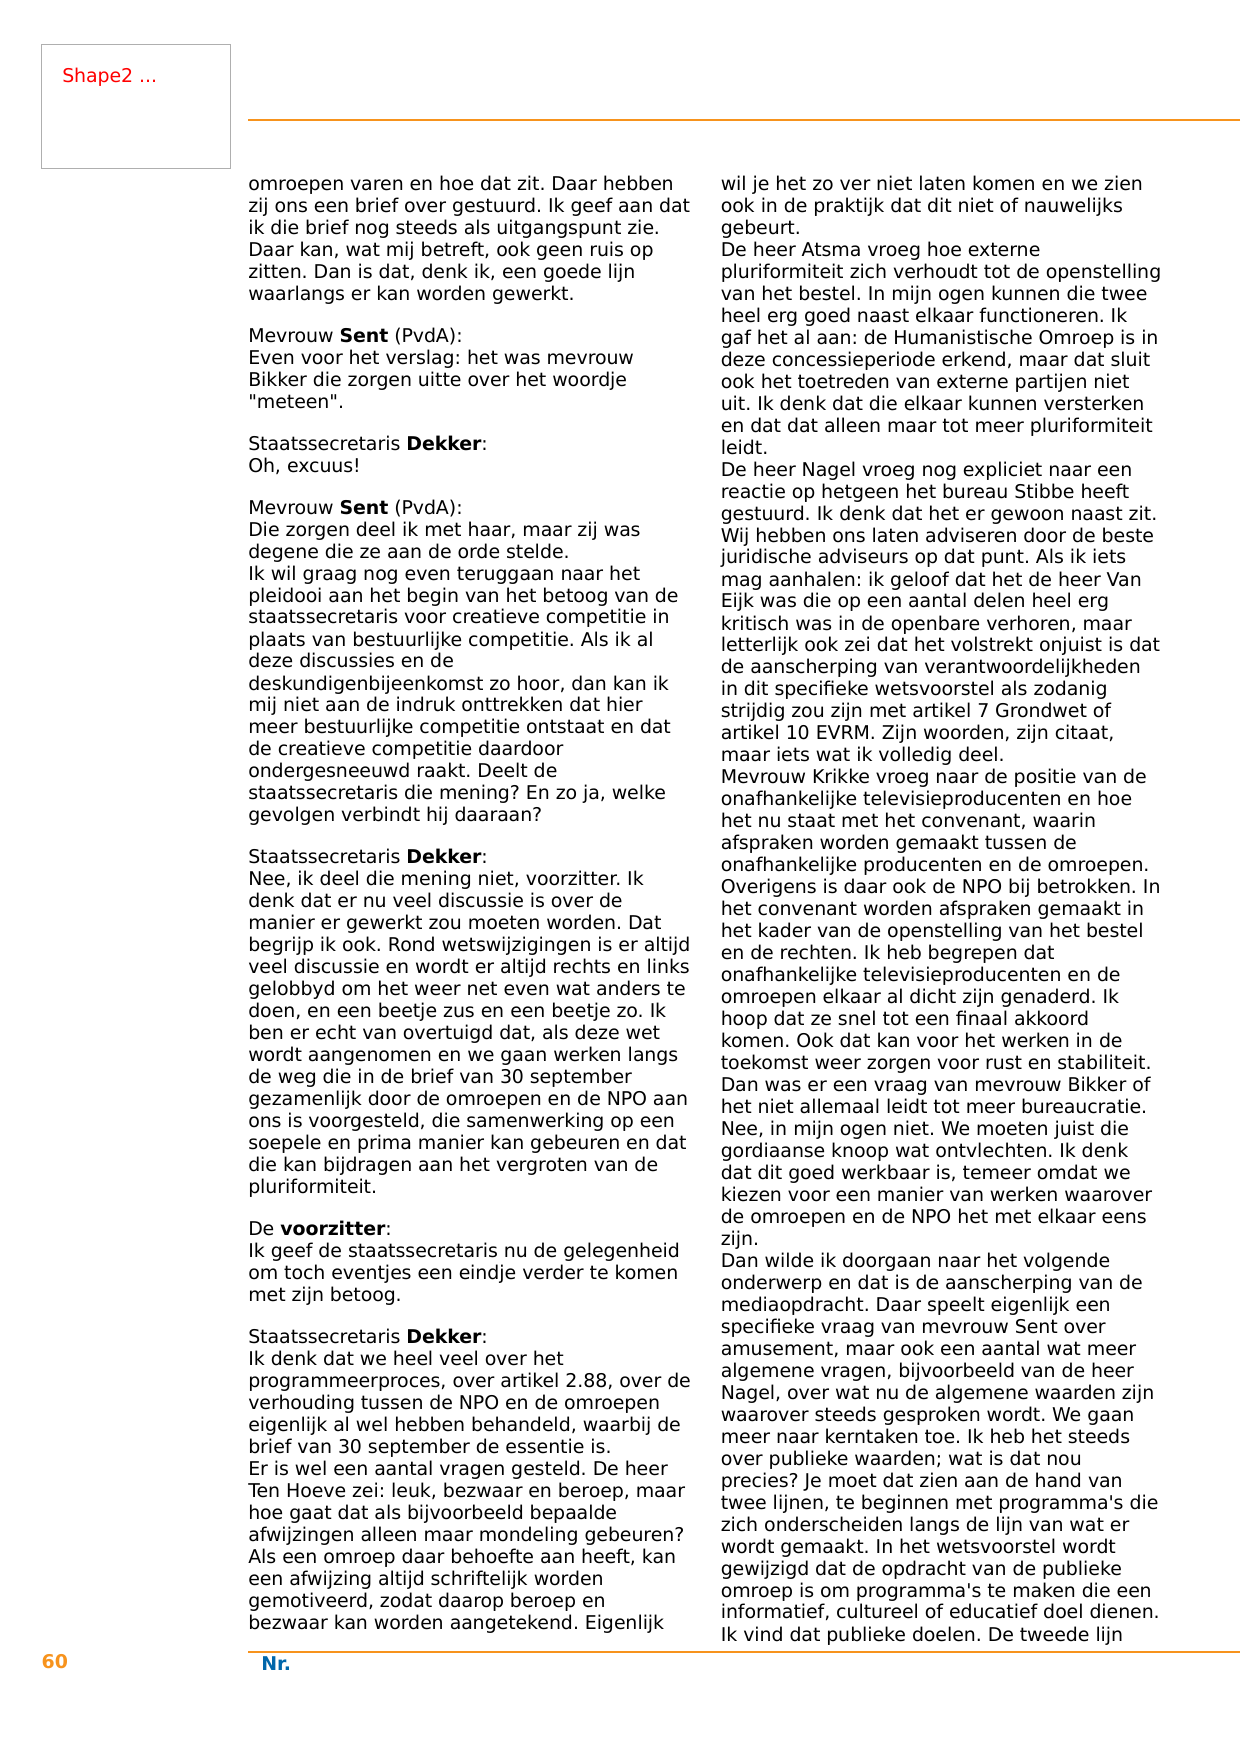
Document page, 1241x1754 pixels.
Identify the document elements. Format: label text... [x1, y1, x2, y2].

text Staatssecretaris Dekker: [248, 1326, 691, 1348]
text Mevrouw Krikke vroeg naar de positie van de onafhankelijke televisieproducenten en hoe het nu staat met het convenant, waarin afspraken worden gemaakt tussen de onafhankelijke producenten en de omroepen. Overigens is daar ook de NPO bij betrokken. In het convenant worden afspraken gemaakt in het kader van de openstelling van het bestel en de rechten. Ik heb begrepen dat onafhankelijke televisieproducenten en de omroepen elkaar al dicht zijn genaderd. Ik hoop dat ze snel tot een finaal akkoord komen. Ook dat kan voor het werken in de toekomst weer zorgen voor rust en stabiliteit. [721, 766, 1163, 1074]
text omroepen varen en hoe dat zit. Daar hebben zij ons een brief over gestuurd. Ik geef aan dat ik die brief nog steeds als uitgangspunt zie. Daar kan, wat mij betreft, ook geen ruis op zitten. Dan is dat, denk ik, een goede lijn waarlangs er kan worden gewerkt. [248, 173, 691, 305]
text Mevrouw Sent (PvdA): [248, 325, 691, 347]
text Dan was er een vraag van mevrouw Bikker of het niet allemaal leidt tot meer bureaucratie. Nee, in mijn ogen niet. We moeten juist die gordiaanse knoop wat ontvlechten. Ik denk dat dit goed werkbaar is, temeer omdat we kiezen voor een manier van werken waarover de omroepen en de NPO het met elkaar eens zijn. [721, 1074, 1163, 1250]
text Ik wil graag nog even teruggaan naar het pleidooi aan het begin van het betoog van de staatssecretaris voor creatieve competitie in plaats van bestuurlijke competitie. Als ik al deze discussies en de deskundigenbijeenkomst zo hoor, dan kan ik mij niet aan de indruk onttrekken dat hier meer bestuurlijke competitie ontstaat en dat de creatieve competitie daardoor ondergesneeuwd raakt. Deelt de staatssecretaris die mening? En zo ja, welke gevolgen verbindt hij daaraan? [248, 562, 691, 826]
text Er is wel een aantal vragen gesteld. De heer Ten Hoeve zei: leuk, bezwaar en beroep, maar hoe gaat dat als bijvoorbeeld bepaalde afwijzingen alleen maar mondeling gebeuren? Als een omroep daar behoefte aan heeft, kan een afwijzing altijd schriftelijk worden gemotiveerd, zodat daarop beroep en bezwaar kan worden aangetekend. Eigenlijk [248, 1458, 691, 1633]
text Even voor het verslag: het was mevrouw Bikker die zorgen uitte over het woordje "meteen". [248, 347, 691, 413]
text Die zorgen deel ik met haar, maar zij was degene die ze aan de orde stelde. [248, 518, 691, 562]
text wil je het zo ver niet laten komen en we zien ook in de praktijk dat dit niet of nauwelijks gebeurt. [721, 173, 1163, 239]
text Ik denk dat we heel veel over het programmeerproces, over artikel 2.88, over de verhouding tussen de NPO en de omroepen eigenlijk al wel hebben behandeld, waarbij de brief van 30 september de essentie is. [248, 1348, 691, 1458]
text Oh, excuus! [248, 454, 691, 477]
text Nee, ik deel die mening niet, voorzitter. Ik denk dat er nu veel discussie is over de manier er gewerkt zou moeten worden. Dat begrijp ik ook. Rond wetswijzigingen is er altijd veel discussie en wordt er altijd rechts en links gelobbyd om het weer net even wat anders te doen, en een beetje zus en een beetje zo. Ik ben er echt van overtuigd dat, als deze wet wordt aangenomen en we gaan werken langs de weg die in de brief van 30 september gezamenlijk door de omroepen en de NPO aan ons is voorgesteld, die samenwerking op een soepele en prima manier kan gebeuren en dat die kan bijdragen aan het vergroten van de pluriformiteit. [248, 868, 691, 1198]
text Dan wilde ik doorgaan naar het volgende onderwerp en dat is de aanscherping van de mediaopdracht. Daar speelt eigenlijk een specifieke vraag van mevrouw Sent over amusement, maar ook een aantal wat meer algemene vragen, bijvoorbeeld van de heer Nagel, over wat nu de algemene waarden zijn waarover steeds gesproken wordt. We gaan meer naar kerntaken toe. Ik heb het steeds over publieke waarden; wat is dat nou precies? Je moet dat zien aan de hand van twee lijnen, te beginnen met programma's die zich onderscheiden langs de lijn van wat er wordt gemaakt. In het wetsvoorstel wordt gewijzigd dat de opdracht van de publieke omroep is om programma's te maken die een informatief, cultureel of educatief doel dienen. Ik vind dat publieke doelen. De tweede lijn [721, 1250, 1163, 1645]
text Staatssecretaris Dekker: [248, 433, 691, 454]
text Mevrouw Sent (PvdA): [248, 497, 691, 518]
text De heer Nagel vroeg nog expliciet naar een reactie op hetgeen het bureau Stibbe heeft gestuurd. Ik denk dat het er gewoon naast zit. Wij hebben ons laten adviseren door de beste juridische adviseurs op dat punt. Als ik iets mag aanhalen: ik geloof dat het de heer Van Eijk was die op een aantal delen heel erg kritisch was in de openbare verhoren, maar letterlijk ook zei dat het volstrekt onjuist is dat de aanscherping van verantwoordelijkheden in dit specifieke wetsvoorstel als zodanig strijdig zou zijn met artikel 7 Grondwet of artikel 10 EVRM. Zijn woorden, zijn citaat, maar iets wat ik volledig deel. [721, 458, 1163, 766]
text Staatssecretaris Dekker: [248, 846, 691, 868]
text De voorzitter: [248, 1218, 691, 1240]
text De heer Atsma vroeg hoe externe pluriformiteit zich verhoudt tot de openstelling van het bestel. In mijn ogen kunnen die twee heel erg goed naast elkaar functioneren. Ik gaf het al aan: de Humanistische Omroep is in deze concessieperiode erkend, maar dat sluit ook het toetreden van externe partijen niet uit. Ik denk dat die elkaar kunnen versterken en dat dat alleen maar tot meer pluriformiteit leidt. [721, 239, 1163, 458]
text Ik geef de staatssecretaris nu de gelegenheid om toch eventjes een eindje verder te komen met zijn betoog. [248, 1240, 691, 1306]
